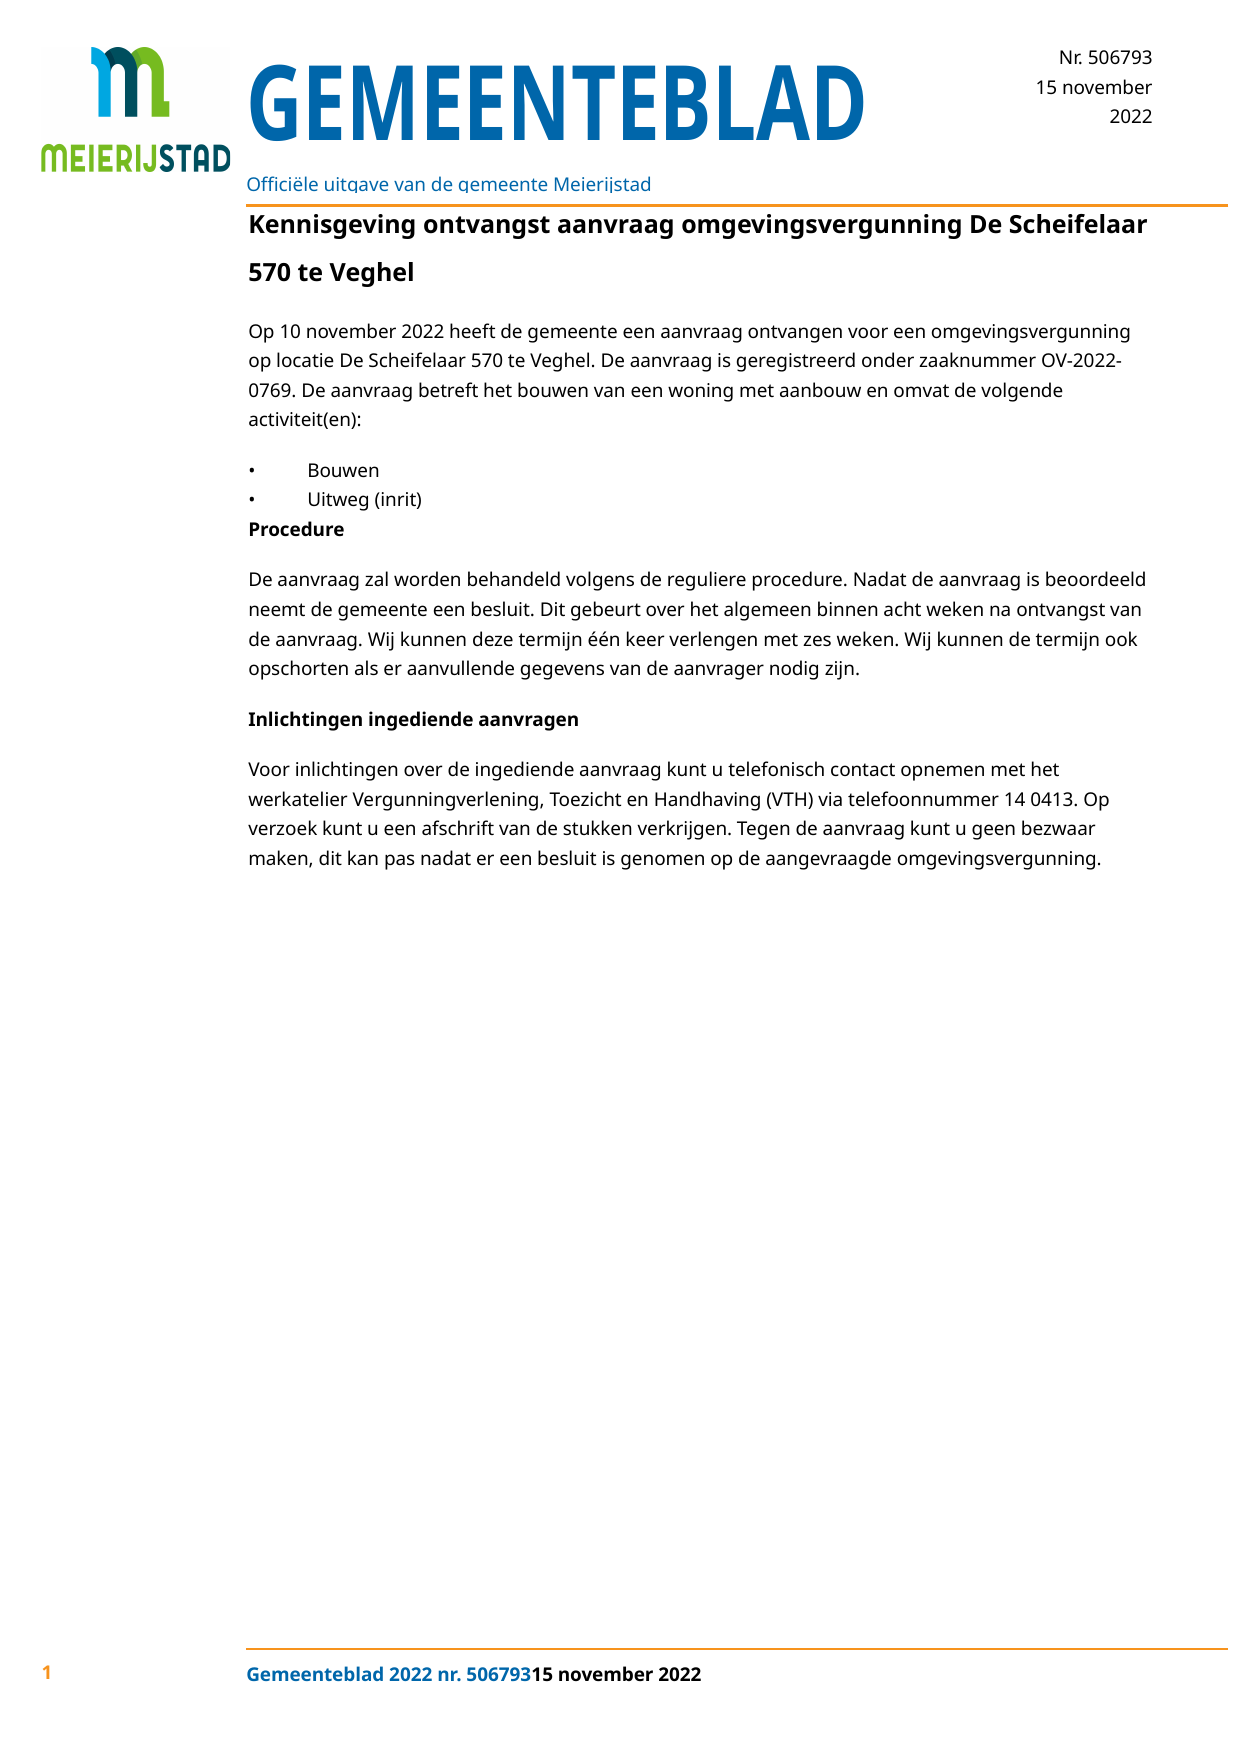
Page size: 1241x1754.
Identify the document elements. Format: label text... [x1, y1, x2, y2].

text Op 10 november 2022 heeft de gemeente een aanvraag ontvangen voor een omgevingsvergunning op locatie De Scheifelaar 570 te Veghel. De aanvraag is geregistreerd onder zaaknummer OV-2022-0769. De aanvraag betreft het bouwen van een woning met aanbouw en omvat de volgende activiteit(en): [248, 318, 1152, 432]
text Inlichtingen ingediende aanvragen [248, 706, 1152, 732]
list Uitweg (inrit) [248, 487, 1152, 512]
text De aanvraag zal worden behandeld volgens de reguliere procedure. Nadat de aanvraag is beoordeeld neemt de gemeente een besluit. Dit gebeurt over het algemeen binnen acht weken na ontvangst van de aanvraag. Wij kunnen deze termijn één keer verlengen met zes weken. Wij kunnen de termijn ook opschorten als er aanvullende gegevens van de aanvrager nodig zijn. [248, 567, 1152, 681]
text Procedure [248, 516, 1152, 542]
list Bouwen [248, 457, 1152, 483]
text Voor inlichtingen over de ingediende aanvraag kunt u telefonisch contact opnemen met het werkatelier Vergunningverlening, Toezicht en Handhaving (VTH) via telefoonnummer 14 0413. Op verzoek kunt u een afschrift van de stukken verkrijgen. Tegen de aanvraag kunt u geen bezwaar maken, dit kan pas nadat er een besluit is genomen op de aangevraagde omgevingsvergunning. [248, 756, 1152, 871]
picture [41, 47, 231, 172]
text Kennisgeving ontvangst aanvraag omgevingsvergunning De Scheifelaar 570 te Veghel [248, 207, 1152, 288]
